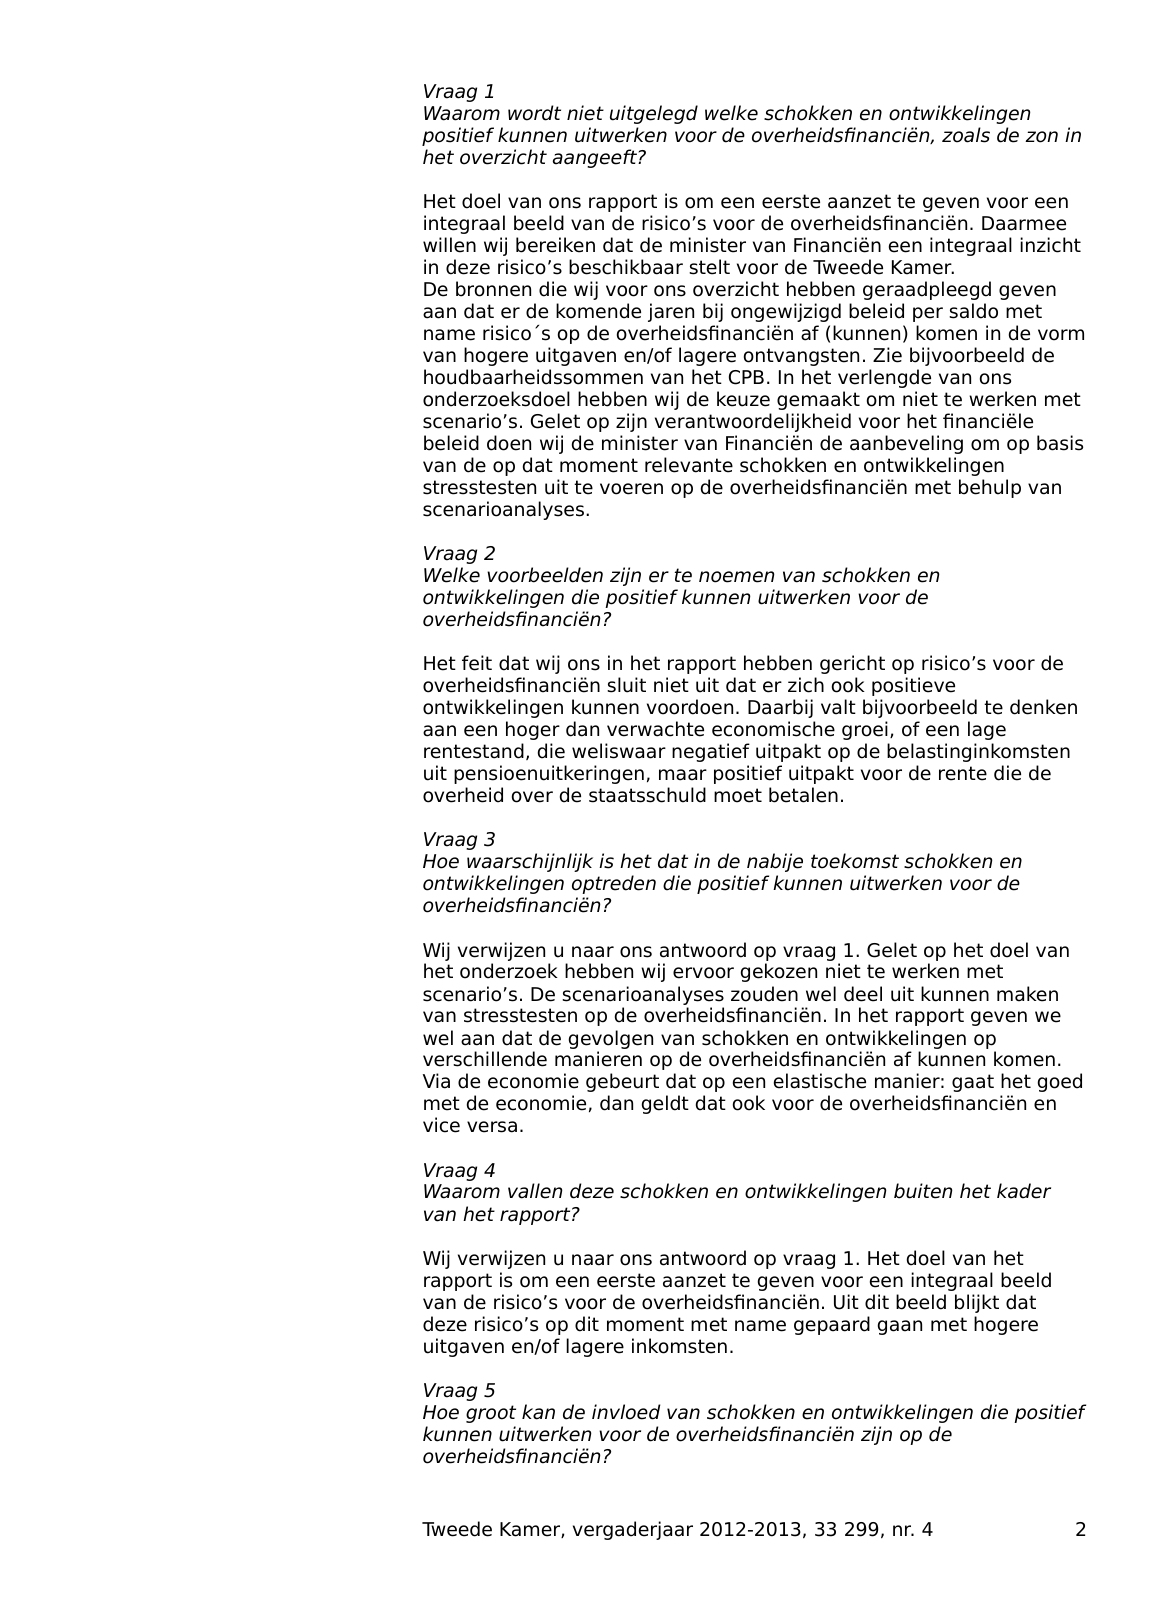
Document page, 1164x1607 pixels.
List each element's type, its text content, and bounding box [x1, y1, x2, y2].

text Wij verwijzen u naar ons antwoord op vraag 1. Het doel van het rapport is om een eerste aanzet te geven voor een integraal beeld van de risico’s voor de overheidsfinanciën. Uit dit beeld blijkt dat deze risico’s op dit moment met name gepaard gaan met hogere uitgaven en/of lagere inkomsten. [422, 1248, 1087, 1357]
text Waarom vallen deze schokken en ontwikkelingen buiten het kader van het rapport? [422, 1181, 1087, 1225]
text Vraag 4 [422, 1159, 1087, 1181]
text Vraag 1 [422, 81, 1087, 103]
text Hoe waarschijnlijk is het dat in de nabije toekomst schokken en ontwikkelingen optreden die positief kunnen uitwerken voor de overheidsfinanciën? [422, 851, 1087, 917]
text Hoe groot kan de invloed van schokken en ontwikkelingen die positief kunnen uitwerken voor de overheidsfinanciën zijn op de overheidsfinanciën? [422, 1402, 1087, 1468]
text Vraag 5 [422, 1380, 1087, 1402]
text Waarom wordt niet uitgelegd welke schokken en ontwikkelingen positief kunnen uitwerken voor de overheidsfinanciën, zoals de zon in het overzicht aangeeft? [422, 103, 1087, 169]
text Het doel van ons rapport is om een eerste aanzet te geven voor een integraal beeld van de risico’s voor de overheidsfinanciën. Daarmee willen wij bereiken dat de minister van Financiën een integraal inzicht in deze risico’s beschikbaar stelt voor de Tweede Kamer. [422, 191, 1087, 279]
text Vraag 3 [422, 829, 1087, 851]
text De bronnen die wij voor ons overzicht hebben geraadpleegd geven aan dat er de komende jaren bij ongewijzigd beleid per saldo met name risico´s op de overheidsfinanciën af (kunnen) komen in de vorm van hogere uitgaven en/of lagere ontvangsten. Zie bijvoorbeeld de houdbaarheidssommen van het CPB. In het verlengde van ons onderzoeksdoel hebben wij de keuze gemaakt om niet te werken met scenario’s. Gelet op zijn verantwoordelijkheid voor het financiële beleid doen wij de minister van Financiën de aanbeveling om op basis van de op dat moment relevante schokken en ontwikkelingen stresstesten uit te voeren op de overheidsfinanciën met behulp van scenarioanalyses. [422, 279, 1087, 521]
text Vraag 2 [422, 543, 1087, 565]
text Wij verwijzen u naar ons antwoord op vraag 1. Gelet op het doel van het onderzoek hebben wij ervoor gekozen niet te werken met scenario’s. De scenarioanalyses zouden wel deel uit kunnen maken van stresstesten op de overheidsfinanciën. In het rapport geven we wel aan dat de gevolgen van schokken en ontwikkelingen op verschillende manieren op de overheidsfinanciën af kunnen komen. Via de economie gebeurt dat op een elastische manier: gaat het goed met de economie, dan geldt dat ook voor de overheidsfinanciën en vice versa. [422, 939, 1087, 1137]
text Welke voorbeelden zijn er te noemen van schokken en ontwikkelingen die positief kunnen uitwerken voor de overheidsfinanciën? [422, 565, 1087, 631]
text Het feit dat wij ons in het rapport hebben gericht op risico’s voor de overheidsfinanciën sluit niet uit dat er zich ook positieve ontwikkelingen kunnen voordoen. Daarbij valt bijvoorbeeld te denken aan een hoger dan verwachte economische groei, of een lage rentestand, die weliswaar negatief uitpakt op de belastinginkomsten uit pensioenuitkeringen, maar positief uitpakt voor de rente die de overheid over de staatsschuld moet betalen. [422, 653, 1087, 807]
